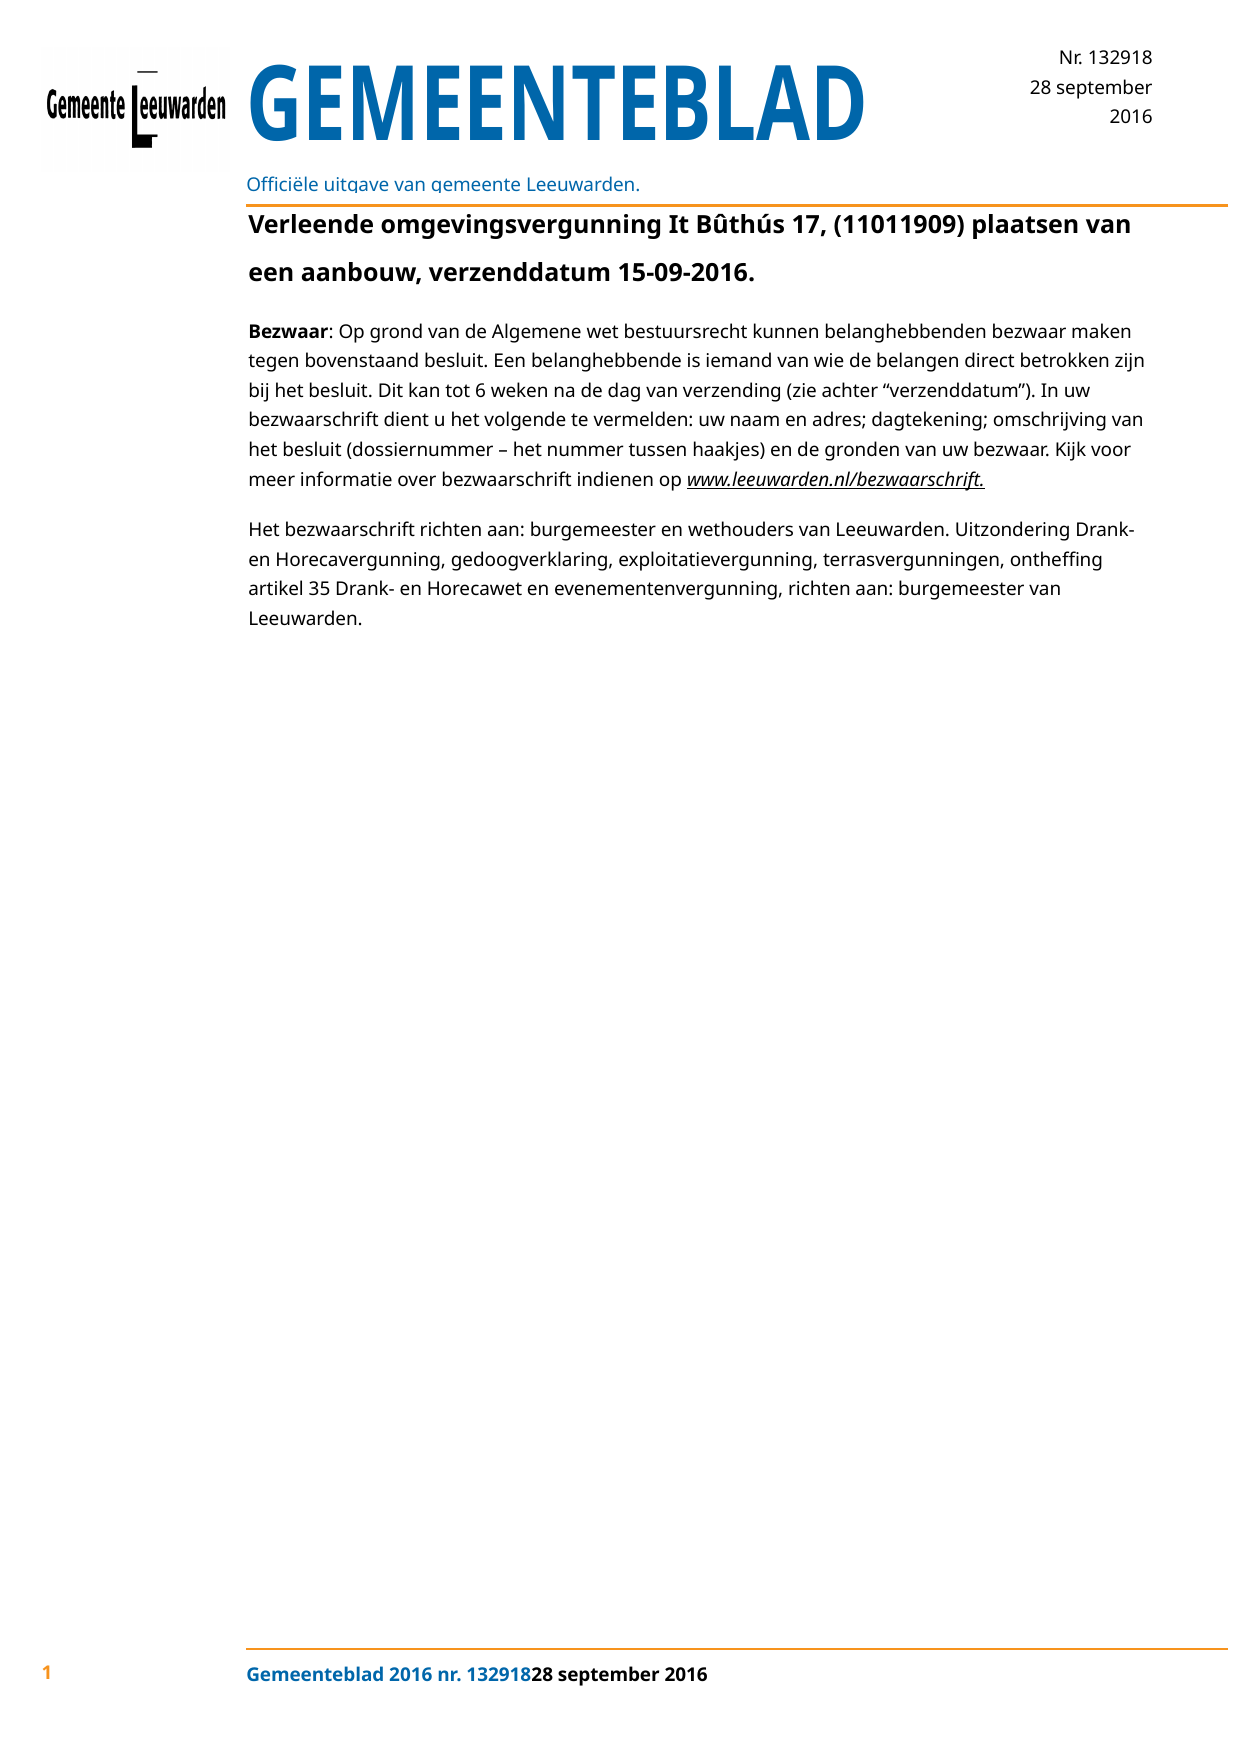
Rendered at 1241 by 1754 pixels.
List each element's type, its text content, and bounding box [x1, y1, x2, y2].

text Bezwaar: Op grond van de Algemene wet bestuursrecht kunnen belanghebbenden bezwaar maken tegen bovenstaand besluit. Een belanghebbende is iemand van wie de belangen direct betrokken zijn bij het besluit. Dit kan tot 6 weken na de dag van verzending (zie achter “verzenddatum”). In uw bezwaarschrift dient u het volgende te vermelden: uw naam en adres; dagtekening; omschrijving van het besluit (dossiernummer – het nummer tussen haakjes) en de gronden van uw bezwaar. Kijk voor meer informatie over bezwaarschrift indienen op www.leeuwarden.nl/bezwaarschrift. [248, 318, 1152, 492]
text Verleende omgevingsvergunning It Bûthús 17, (11011909) plaatsen van een aanbouw, verzenddatum 15-09-2016. [248, 207, 1152, 288]
text Het bezwaarschrift richten aan: burgemeester en wethouders van Leeuwarden. Uitzondering Drank- en Horecavergunning, gedoogverklaring, exploitatievergunning, terrasvergunningen, ontheffing artikel 35 Drank- en Horecawet en evenementenvergunning, richten aan: burgemeester van Leeuwarden. [248, 516, 1152, 631]
picture [41, 47, 231, 172]
